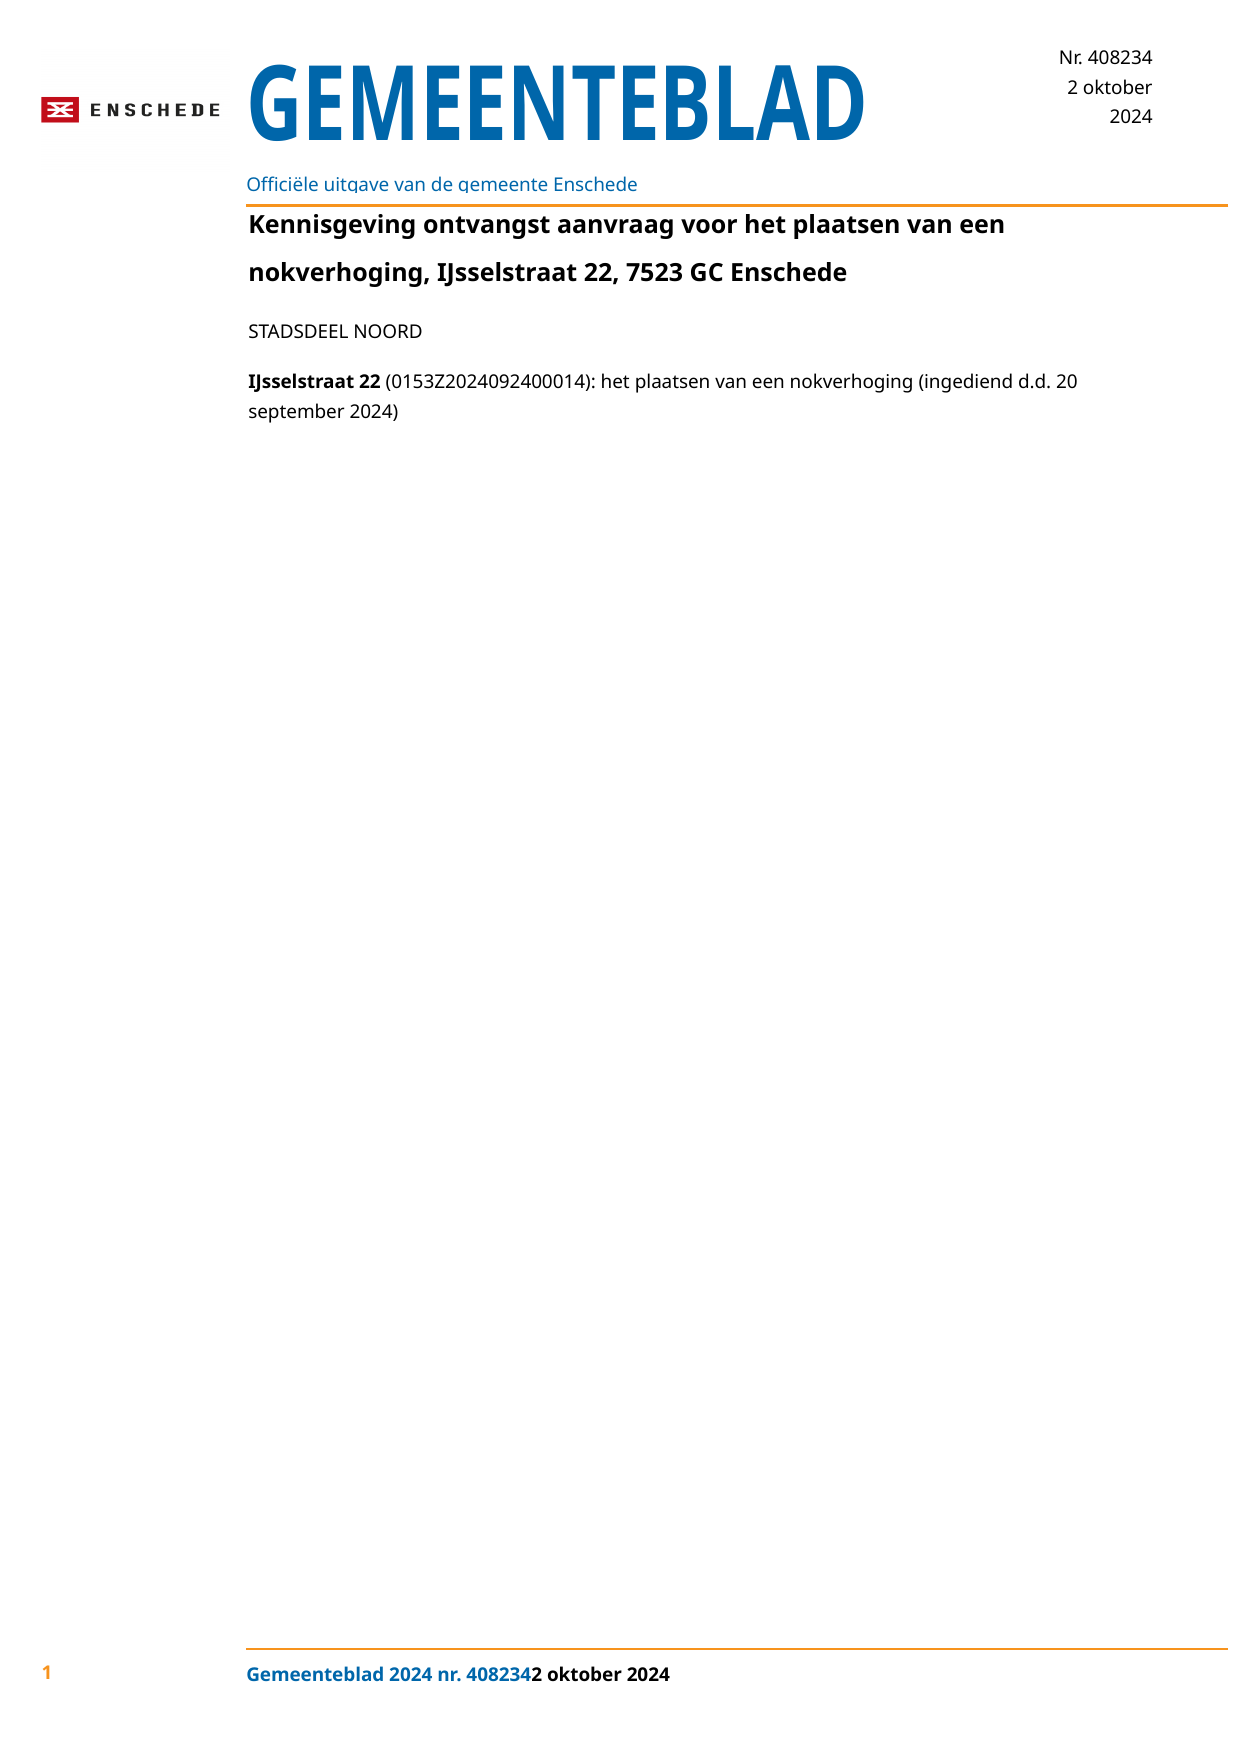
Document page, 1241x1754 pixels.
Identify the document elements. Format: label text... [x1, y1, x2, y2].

text Kennisgeving ontvangst aanvraag voor het plaatsen van een nokverhoging, IJsselstraat 22, 7523 GC Enschede [248, 207, 1152, 288]
text IJsselstraat 22 (0153Z2024092400014): het plaatsen van een nokverhoging (ingediend d.d. 20 september 2024) [248, 368, 1152, 424]
picture [41, 47, 231, 172]
text STADSDEEL NOORD [248, 318, 1152, 344]
